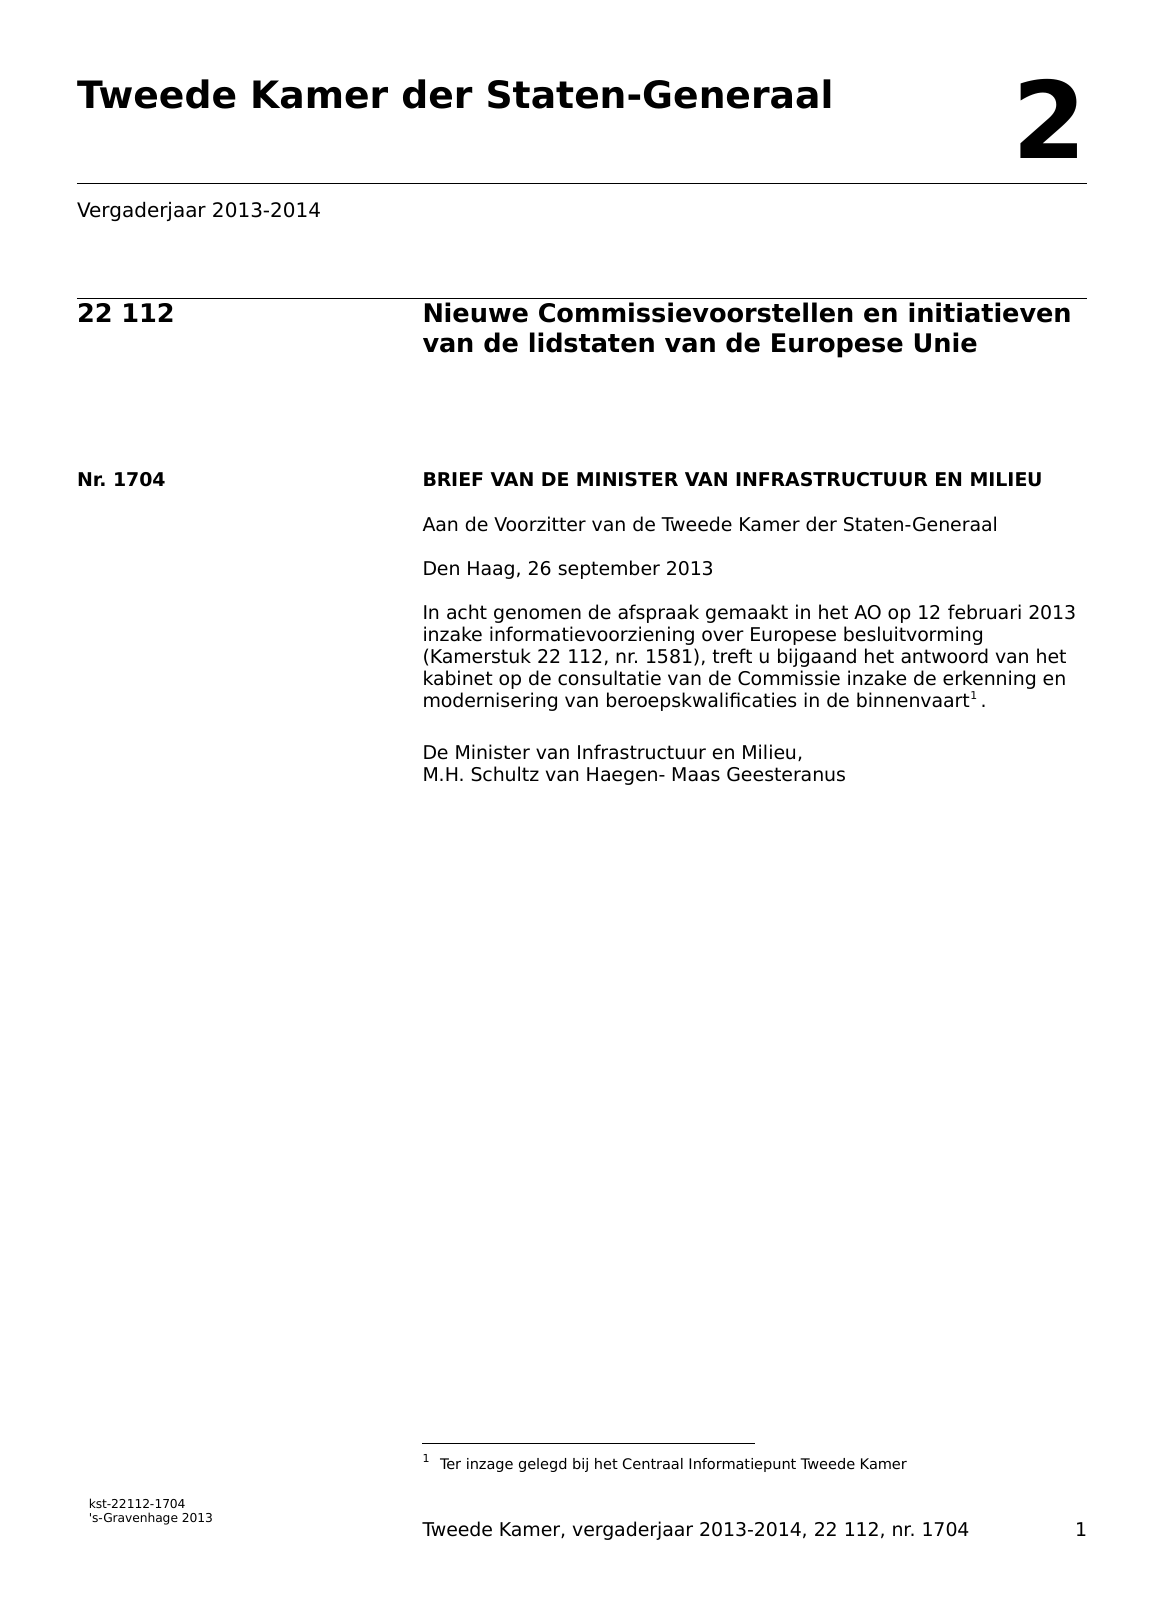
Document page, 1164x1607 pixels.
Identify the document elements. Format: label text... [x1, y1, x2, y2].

table_header 2 [886, 59, 1087, 183]
table_cell Vergaderjaar 2013-2014 [77, 184, 1087, 298]
text kst-22112-1704 [88, 1497, 323, 1511]
subtitle 22 112 Nieuwe Commissievoorstellen en initiatieven van de lidstaten van de Europese Unie [77, 299, 1087, 358]
text 's-Gravenhage 2013 [88, 1511, 323, 1525]
subtitle Nr. 1704 BRIEF VAN DE MINISTER VAN INFRASTRUCTUUR EN MILIEU [77, 469, 1087, 491]
text Den Haag, 26 september 2013 [422, 558, 1087, 580]
table_header Tweede Kamer der Staten-Generaal [77, 59, 886, 183]
text Ter inzage gelegd bij het Centraal Informatiepunt Tweede Kamer [422, 1452, 1087, 1474]
text De Minister van Infrastructuur en Milieu, M.H. Schultz van Haegen- Maas Geesteranus [422, 742, 1087, 786]
text In acht genomen de afspraak gemaakt in het AO op 12 februari 2013 inzake informatievoorziening over Europese besluitvorming (Kamerstuk 22 112, nr. 1581), treft u bijgaand het antwoord van het kabinet op de consultatie van de Commissie inzake de erkenning en modernisering van beroepskwalificaties in de binnenvaart. [422, 602, 1087, 712]
text Aan de Voorzitter van de Tweede Kamer der Staten-Generaal [422, 513, 1087, 536]
